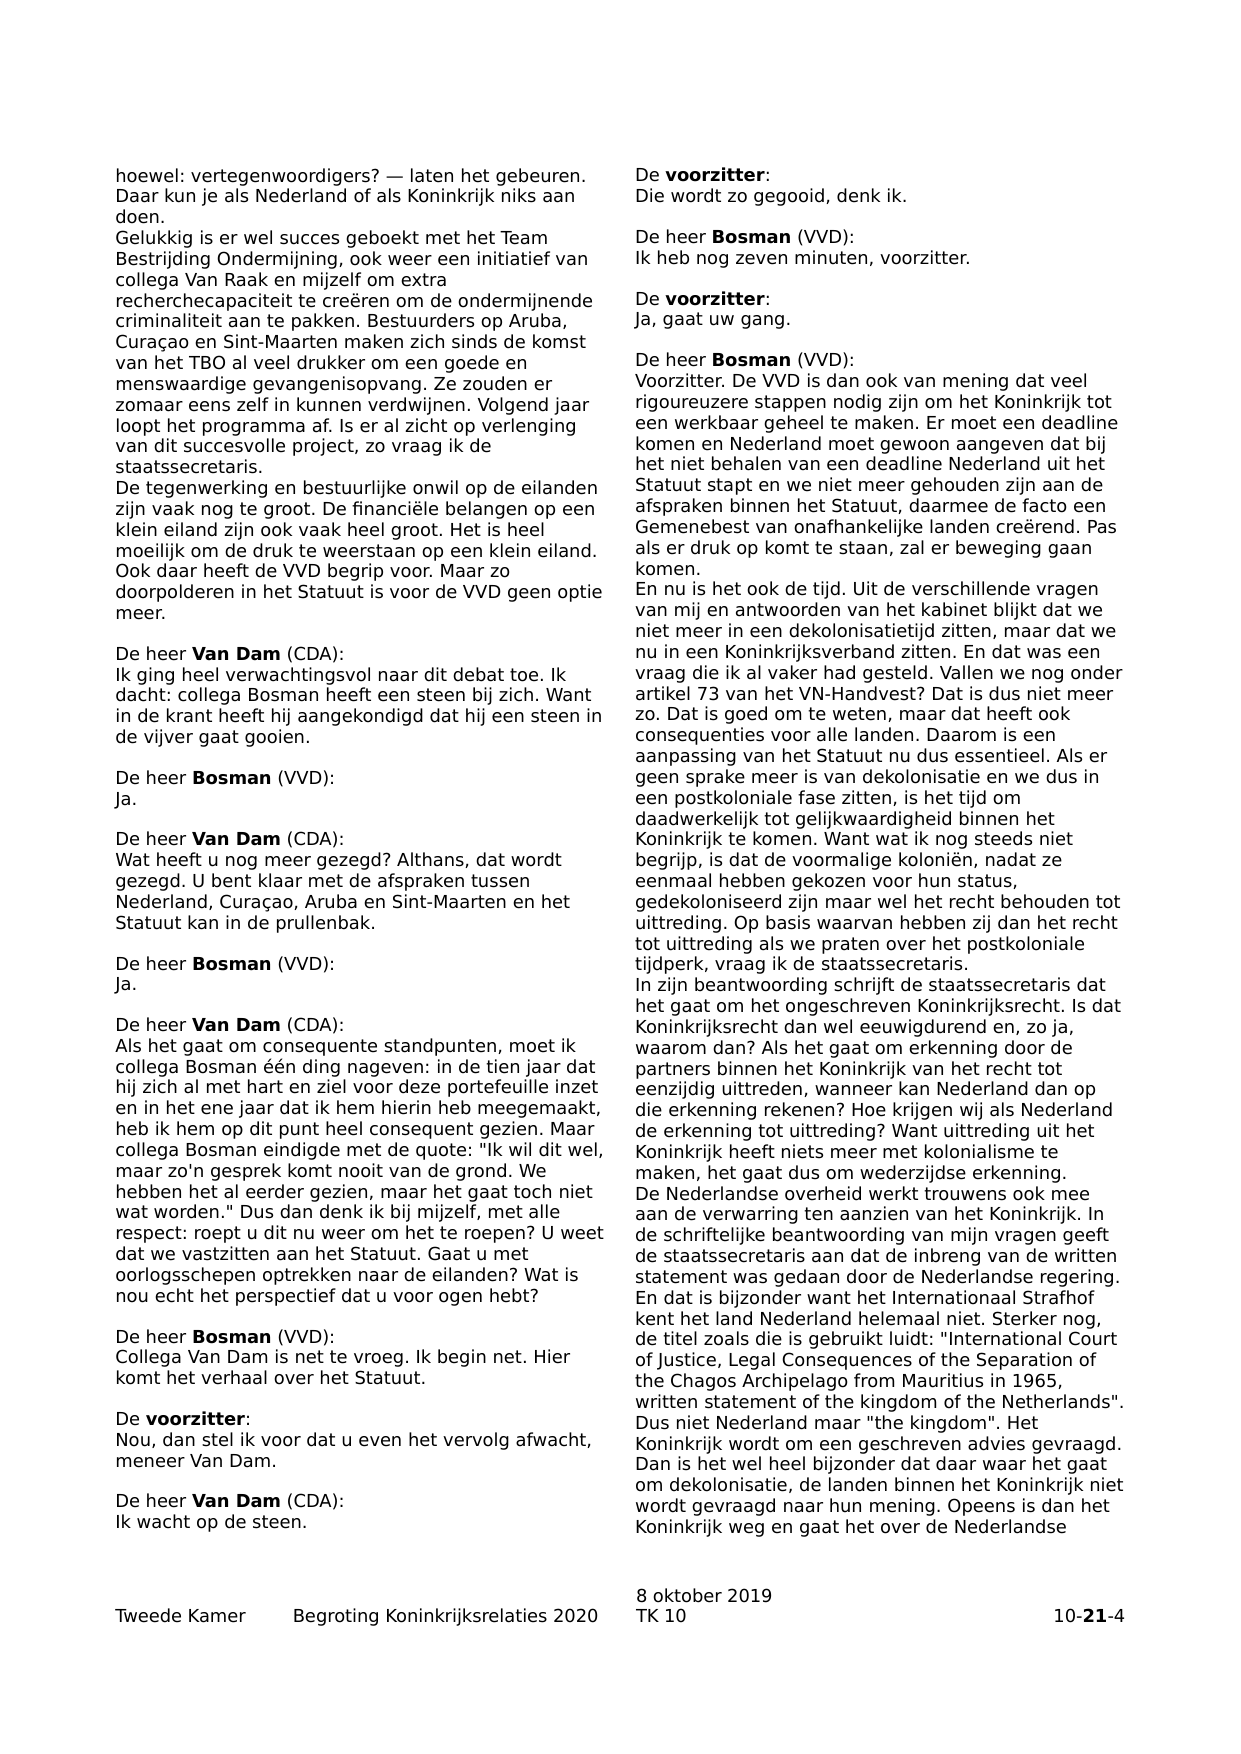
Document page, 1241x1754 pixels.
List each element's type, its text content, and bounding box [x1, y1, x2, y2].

text Ik wacht op de steen. [115, 1512, 605, 1533]
text De heer Bosman (VVD): [115, 1326, 605, 1347]
text De heer Van Dam (CDA): [115, 1491, 605, 1512]
text Gelukkig is er wel succes geboekt met het Team Bestrijding Ondermijning, ook weer een initiatief van collega Van Raak en mijzelf om extra recherchecapaciteit te creëren om de ondermijnende criminaliteit aan te pakken. Bestuurders op Aruba, Curaçao en Sint-Maarten maken zich sinds de komst van het TBO al veel drukker om een goede en menswaardige gevangenisopvang. Ze zouden er zomaar eens zelf in kunnen verdwijnen. Volgend jaar loopt het programma af. Is er al zicht op verlenging van dit succesvolle project, zo vraag ik de staatssecretaris. [115, 228, 605, 478]
text Collega Van Dam is net te vroeg. Ik begin net. Hier komt het verhaal over het Statuut. [115, 1347, 605, 1389]
text Die wordt zo gegooid, denk ik. [635, 186, 1125, 207]
text Ja. [115, 788, 605, 809]
text Ik ging heel verwachtingsvol naar dit debat toe. Ik dacht: collega Bosman heeft een steen bij zich. Want in de krant heeft hij aangekondigd dat hij een steen in de vijver gaat gooien. [115, 664, 605, 748]
text In zijn beantwoording schrijft de staatssecretaris dat het gaat om het ongeschreven Koninkrijksrecht. Is dat Koninkrijksrecht dan wel eeuwigdurend en, zo ja, waarom dan? Als het gaat om erkenning door de partners binnen het Koninkrijk van het recht tot eenzijdig uittreden, wanneer kan Nederland dan op die erkenning rekenen? Hoe krijgen wij als Nederland de erkenning tot uittreding? Want uittreding uit het Koninkrijk heeft niets meer met kolonialisme te maken, het gaat dus om wederzijdse erkenning. [635, 975, 1125, 1183]
text De heer Bosman (VVD): [635, 227, 1125, 248]
text De heer Bosman (VVD): [115, 768, 605, 788]
text Wat heeft u nog meer gezegd? Althans, dat wordt gezegd. U bent klaar met de afspraken tussen Nederland, Curaçao, Aruba en Sint-Maarten en het Statuut kan in de prullenbak. [115, 850, 605, 933]
text De Nederlandse overheid werkt trouwens ook mee aan de verwarring ten aanzien van het Koninkrijk. In de schriftelijke beantwoording van mijn vragen geeft de staatssecretaris aan dat de inbreng van de written statement was gedaan door de Nederlandse regering. En dat is bijzonder want het Internationaal Strafhof kent het land Nederland helemaal niet. Sterker nog, de titel zoals die is gebruikt luidt: "International Court of Justice, Legal Consequences of the Separation of the Chagos Archipelago from Mauritius in 1965, written statement of the kingdom of the Netherlands". Dus niet Nederland maar "the kingdom". Het Koninkrijk wordt om een geschreven advies gevraagd. Dan is het wel heel bijzonder dat daar waar het gaat om dekolonisatie, de landen binnen het Koninkrijk niet wordt gevraagd naar hun mening. Opeens is dan het Koninkrijk weg en gaat het over de Nederlandse [635, 1183, 1125, 1537]
text De heer Van Dam (CDA): [115, 644, 605, 664]
text De heer Van Dam (CDA): [115, 1015, 605, 1036]
text hoewel: vertegenwoordigers? — laten het gebeuren. Daar kun je als Nederland of als Koninkrijk niks aan doen. [115, 165, 605, 228]
text De tegenwerking en bestuurlijke onwil op de eilanden zijn vaak nog te groot. De financiële belangen op een klein eiland zijn ook vaak heel groot. Het is heel moeilijk om de druk te weerstaan op een klein eiland. Ook daar heeft de VVD begrip voor. Maar zo doorpolderen in het Statuut is voor de VVD geen optie meer. [115, 478, 605, 624]
text Ja. [115, 974, 605, 995]
text De heer Van Dam (CDA): [115, 829, 605, 850]
text De voorzitter: [635, 165, 1125, 186]
text De heer Bosman (VVD): [115, 953, 605, 974]
text De voorzitter: [635, 288, 1125, 309]
text Voorzitter. De VVD is dan ook van mening dat veel rigoureuzere stappen nodig zijn om het Koninkrijk tot een werkbaar geheel te maken. Er moet een deadline komen en Nederland moet gewoon aangeven dat bij het niet behalen van een deadline Nederland uit het Statuut stapt en we niet meer gehouden zijn aan de afspraken binnen het Statuut, daarmee de facto een Gemenebest van onafhankelijke landen creërend. Pas als er druk op komt te staan, zal er beweging gaan komen. [635, 371, 1125, 579]
text De heer Bosman (VVD): [635, 350, 1125, 371]
text Ja, gaat uw gang. [635, 309, 1125, 330]
text En nu is het ook de tijd. Uit de verschillende vragen van mij en antwoorden van het kabinet blijkt dat we niet meer in een dekolonisatietijd zitten, maar dat we nu in een Koninkrijksverband zitten. En dat was een vraag die ik al vaker had gesteld. Vallen we nog onder artikel 73 van het VN-Handvest? Dat is dus niet meer zo. Dat is goed om te weten, maar dat heeft ook consequenties voor alle landen. Daarom is een aanpassing van het Statuut nu dus essentieel. Als er geen sprake meer is van dekolonisatie en we dus in een postkoloniale fase zitten, is het tijd om daadwerkelijk tot gelijkwaardigheid binnen het Koninkrijk te komen. Want wat ik nog steeds niet begrijp, is dat de voormalige koloniën, nadat ze eenmaal hebben gekozen voor hun status, gedekoloniseerd zijn maar wel het recht behouden tot uittreding. Op basis waarvan hebben zij dan het recht tot uittreding als we praten over het postkoloniale tijdperk, vraag ik de staatssecretaris. [635, 579, 1125, 975]
text Nou, dan stel ik voor dat u even het vervolg afwacht, meneer Van Dam. [115, 1429, 605, 1471]
text Als het gaat om consequente standpunten, moet ik collega Bosman één ding nageven: in de tien jaar dat hij zich al met hart en ziel voor deze portefeuille inzet en in het ene jaar dat ik hem hierin heb meegemaakt, heb ik hem op dit punt heel consequent gezien. Maar collega Bosman eindigde met de quote: "Ik wil dit wel, maar zo'n gesprek komt nooit van de grond. We hebben het al eerder gezien, maar het gaat toch niet wat worden." Dus dan denk ik bij mijzelf, met alle respect: roept u dit nu weer om het te roepen? U weet dat we vastzitten aan het Statuut. Gaat u met oorlogsschepen optrekken naar de eilanden? Wat is nou echt het perspectief dat u voor ogen hebt? [115, 1036, 605, 1306]
text De voorzitter: [115, 1409, 605, 1429]
text Ik heb nog zeven minuten, voorzitter. [635, 248, 1125, 268]
